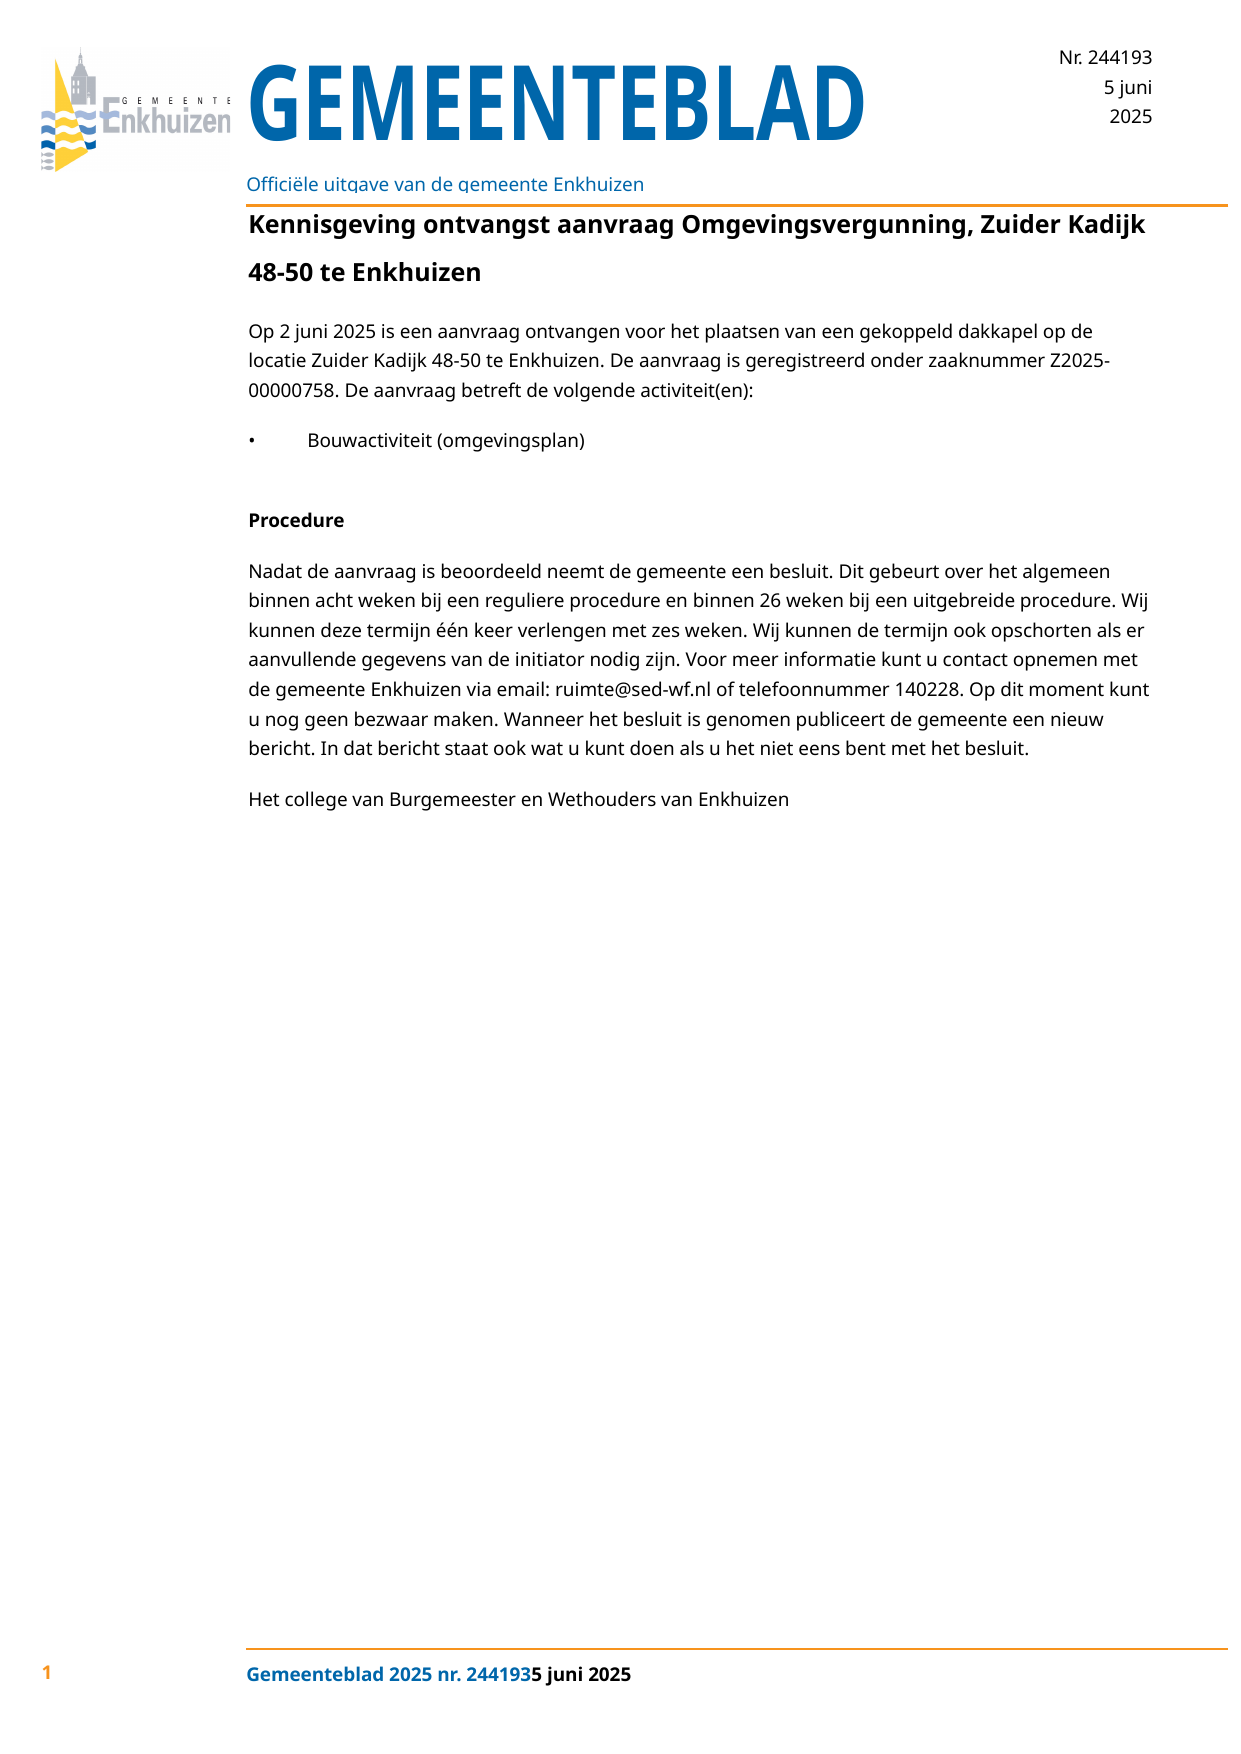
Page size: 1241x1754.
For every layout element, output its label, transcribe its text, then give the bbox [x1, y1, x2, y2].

picture [41, 47, 231, 172]
list Bouwactiviteit (omgevingsplan) [248, 427, 1152, 453]
text Procedure [248, 507, 1152, 533]
text Nadat de aanvraag is beoordeeld neemt de gemeente een besluit. Dit gebeurt over het algemeen binnen acht weken bij een reguliere procedure en binnen 26 weken bij een uitgebreide procedure. Wij kunnen deze termijn één keer verlengen met zes weken. Wij kunnen de termijn ook opschorten als er aanvullende gegevens van de initiator nodig zijn. Voor meer informatie kunt u contact opnemen met de gemeente Enkhuizen via email: ruimte@sed-wf.nl of telefoonnummer 140228. Op dit moment kunt u nog geen bezwaar maken. Wanneer het besluit is genomen publiceert de gemeente een nieuw bericht. In dat bericht staat ook wat u kunt doen als u het niet eens bent met het besluit. [248, 558, 1152, 761]
text Het college van Burgemeester en Wethouders van Enkhuizen [248, 786, 1152, 812]
text Op 2 juni 2025 is een aanvraag ontvangen voor het plaatsen van een gekoppeld dakkapel op de locatie Zuider Kadijk 48-50 te Enkhuizen. De aanvraag is geregistreerd onder zaaknummer Z2025-00000758. De aanvraag betreft de volgende activiteit(en): [248, 318, 1152, 403]
text Kennisgeving ontvangst aanvraag Omgevingsvergunning, Zuider Kadijk 48-50 te Enkhuizen [248, 207, 1152, 288]
